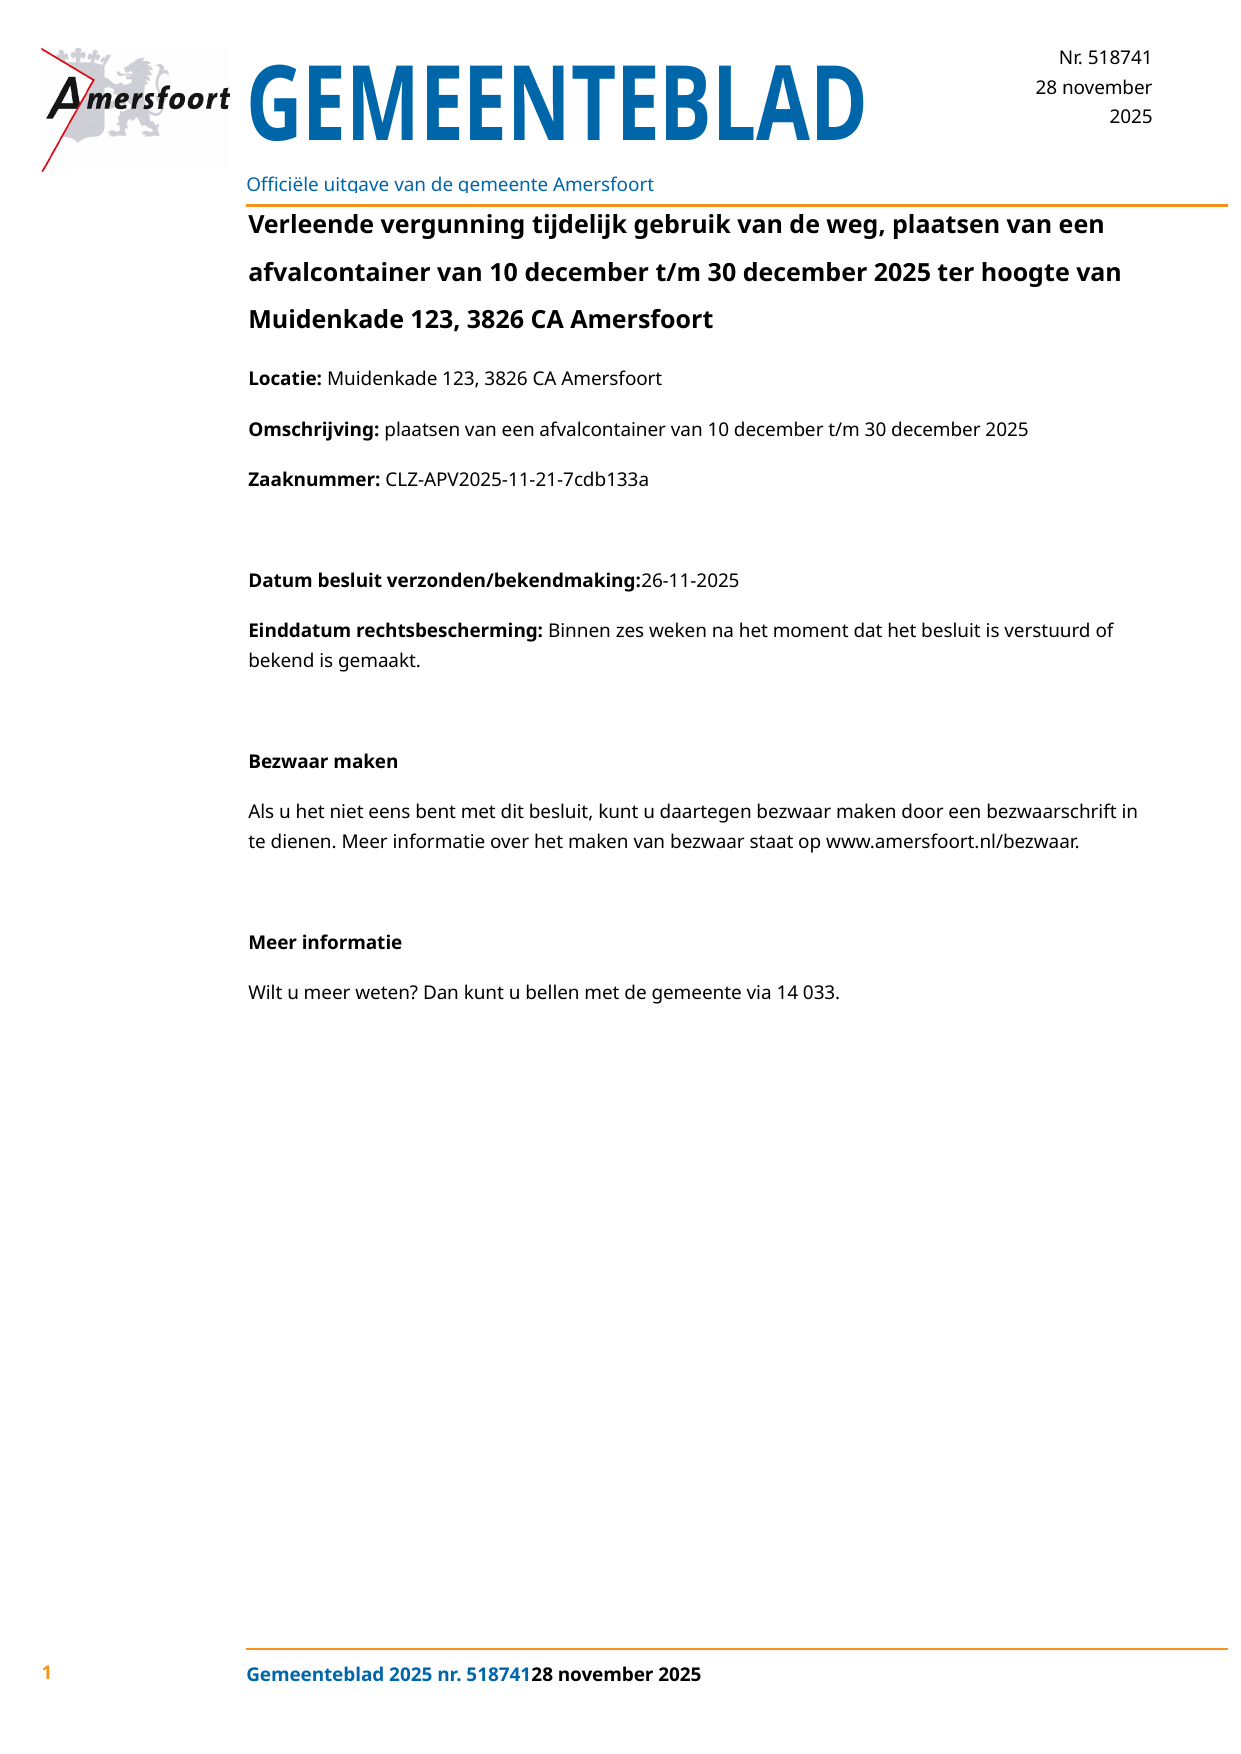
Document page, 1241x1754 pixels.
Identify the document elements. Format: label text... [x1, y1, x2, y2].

text Einddatum rechtsbescherming: Binnen zes weken na het moment dat het besluit is verstuurd of bekend is gemaakt. [248, 618, 1152, 673]
text Meer informatie [248, 929, 1152, 954]
text Bezwaar maken [248, 748, 1152, 774]
text Als u het niet eens bent met dit besluit, kunt u daartegen bezwaar maken door een bezwaarschrift in te dienen. Meer informatie over het maken van bezwaar staat op www.amersfoort.nl/bezwaar. [248, 798, 1152, 854]
text Zaaknummer: CLZ-APV2025-11-21-7cdb133a [248, 466, 1152, 492]
text Locatie: Muidenkade 123, 3826 CA Amersfoort [248, 366, 1152, 391]
picture [41, 47, 231, 172]
text Datum besluit verzonden/bekendmaking:26-11-2025 [248, 567, 1152, 593]
text Omschrijving: plaatsen van een afvalcontainer van 10 december t/m 30 december 2025 [248, 416, 1152, 442]
text Verleende vergunning tijdelijk gebruik van de weg, plaatsen van een afvalcontainer van 10 december t/m 30 december 2025 ter hoogte van Muidenkade 123, 3826 CA Amersfoort [248, 207, 1152, 336]
text Wilt u meer weten? Dan kunt u bellen met de gemeente via 14 033. [248, 979, 1152, 1005]
